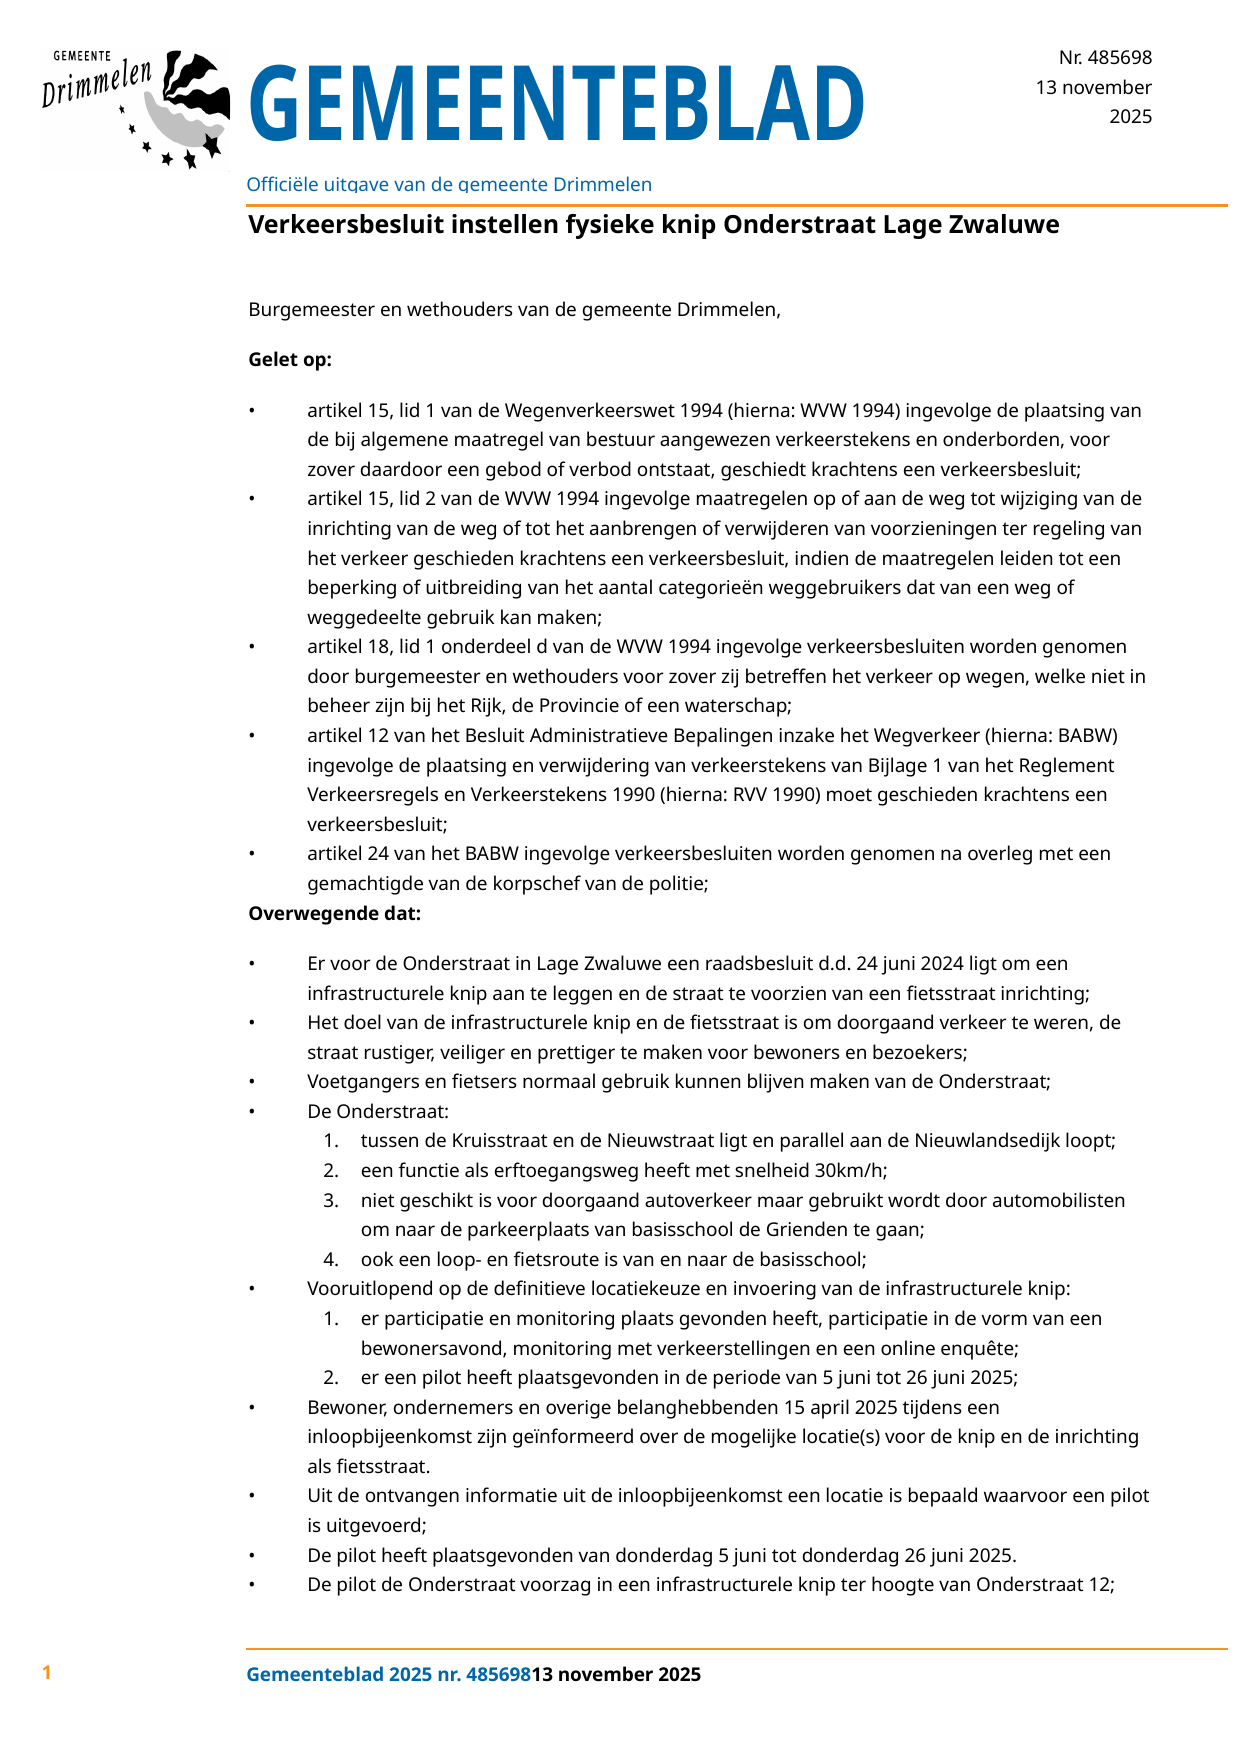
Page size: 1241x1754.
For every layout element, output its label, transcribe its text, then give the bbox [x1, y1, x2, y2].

list De Onderstraat: [248, 1098, 1152, 1124]
list niet geschikt is voor doorgaand autoverkeer maar gebruikt wordt door automobilisten om naar de parkeerplaats van basisschool de Grienden te gaan; [323, 1187, 1152, 1242]
picture [41, 47, 231, 172]
list Het doel van de infrastructurele knip en de fietsstraat is om doorgaand verkeer te weren, de straat rustiger, veiliger en prettiger te maken voor bewoners en bezoekers; [248, 1009, 1152, 1065]
list er een pilot heeft plaatsgevonden in de periode van 5 juni tot 26 juni 2025; [323, 1364, 1152, 1390]
text Overwegende dat: [248, 900, 1152, 926]
text Burgemeester en wethouders van de gemeente Drimmelen, [248, 296, 1152, 322]
list Uit de ontvangen informatie uit de inloopbijeenkomst een locatie is bepaald waarvoor een pilot is uitgevoerd; [248, 1483, 1152, 1538]
list artikel 18, lid 1 onderdeel d van de WVW 1994 ingevolge verkeersbesluiten worden genomen door burgemeester en wethouders voor zover zij betreffen het verkeer op wegen, welke niet in beheer zijn bij het Rijk, de Provincie of een waterschap; [248, 633, 1152, 718]
list De pilot heeft plaatsgevonden van donderdag 5 juni tot donderdag 26 juni 2025. [248, 1542, 1152, 1568]
list artikel 15, lid 1 van de Wegenverkeerswet 1994 (hierna: WVW 1994) ingevolge de plaatsing van de bij algemene maatregel van bestuur aangewezen verkeerstekens en onderborden, voor zover daardoor een gebod of verbod ontstaat, geschiedt krachtens een verkeersbesluit; [248, 397, 1152, 482]
list artikel 24 van het BABW ingevolge verkeersbesluiten worden genomen na overleg met een gemachtigde van de korpschef van de politie; [248, 841, 1152, 896]
list een functie als erftoegangsweg heeft met snelheid 30km/h; [323, 1157, 1152, 1183]
list Voetgangers en fietsers normaal gebruik kunnen blijven maken van de Onderstraat; [248, 1068, 1152, 1094]
list ook een loop- en fietsroute is van en naar de basisschool; [323, 1246, 1152, 1272]
text Verkeersbesluit instellen fysieke knip Onderstraat Lage Zwaluwe [248, 207, 1152, 241]
text Gelet op: [248, 346, 1152, 372]
list Bewoner, ondernemers en overige belanghebbenden 15 april 2025 tijdens een inloopbijeenkomst zijn geïnformeerd over de mogelijke locatie(s) voor de knip en de inrichting als fietsstraat. [248, 1394, 1152, 1479]
list artikel 12 van het Besluit Administratieve Bepalingen inzake het Wegverkeer (hierna: BABW) ingevolge de plaatsing en verwijdering van verkeerstekens van Bijlage 1 van het Reglement Verkeersregels en Verkeerstekens 1990 (hierna: RVV 1990) moet geschieden krachtens een verkeersbesluit; [248, 722, 1152, 837]
list Er voor de Onderstraat in Lage Zwaluwe een raadsbesluit d.d. 24 juni 2024 ligt om een infrastructurele knip aan te leggen en de straat te voorzien van een fietsstraat inrichting; [248, 950, 1152, 1006]
list Vooruitlopend op de definitieve locatiekeuze en invoering van de infrastructurele knip: [248, 1276, 1152, 1301]
list De pilot de Onderstraat voorzag in een infrastructurele knip ter hoogte van Onderstraat 12; [248, 1571, 1152, 1597]
list artikel 15, lid 2 van de WVW 1994 ingevolge maatregelen op of aan de weg tot wijziging van de inrichting van de weg of tot het aanbrengen of verwijderen van voorzieningen ter regeling van het verkeer geschieden krachtens een verkeersbesluit, indien de maatregelen leiden tot een beperking of uitbreiding van het aantal categorieën weggebruikers dat van een weg of weggedeelte gebruik kan maken; [248, 486, 1152, 630]
list er participatie en monitoring plaats gevonden heeft, participatie in de vorm van een bewonersavond, monitoring met verkeerstellingen en een online enquête; [323, 1305, 1152, 1361]
list tussen de Kruisstraat en de Nieuwstraat ligt en parallel aan de Nieuwlandsedijk loopt; [323, 1128, 1152, 1153]
